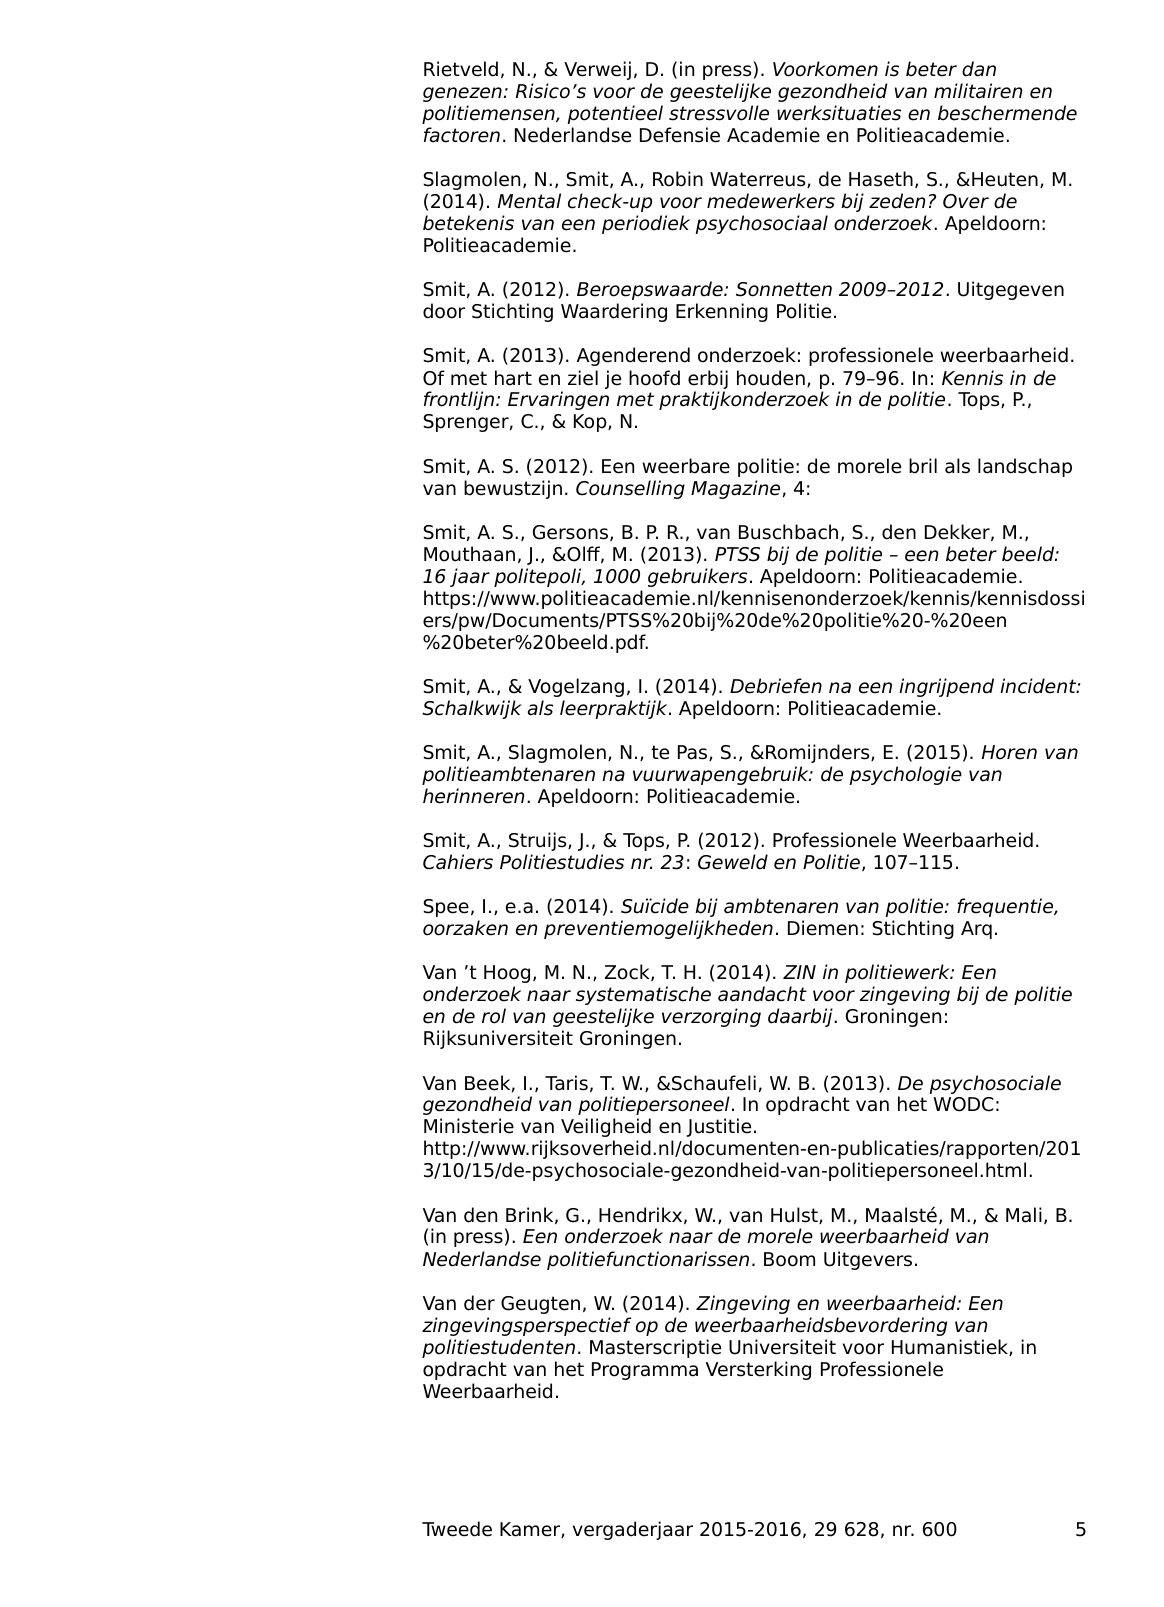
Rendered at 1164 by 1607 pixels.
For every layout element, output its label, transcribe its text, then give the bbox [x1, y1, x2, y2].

text Smit, A. S., Gersons, B. P. R., van Buschbach, S., den Dekker, M., Mouthaan, J., &Olff, M. (2013). PTSS bij de politie – een beter beeld: 16 jaar politepoli, 1000 gebruikers. Apeldoorn: Politieacademie. https://www.politieacademie.nl/kennisenonderzoek/kennis/kennisdossiers/pw/Documents/PTSS%20bij%20de%20politie%20-%20een%20beter%20beeld.pdf. [422, 522, 1087, 653]
text Smit, A., Struijs, J., & Tops, P. (2012). Professionele Weerbaarheid. Cahiers Politiestudies nr. 23: Geweld en Politie, 107–115. [422, 830, 1087, 874]
text Van ’t Hoog, M. N., Zock, T. H. (2014). ZIN in politiewerk: Een onderzoek naar systematische aandacht voor zingeving bij de politie en de rol van geestelijke verzorging daarbij. Groningen: Rijksuniversiteit Groningen. [422, 962, 1087, 1050]
text Spee, I., e.a. (2014). Suïcide bij ambtenaren van politie: frequentie, oorzaken en preventiemogelijkheden. Diemen: Stichting Arq. [422, 896, 1087, 940]
text Van der Geugten, W. (2014). Zingeving en weerbaarheid: Een zingevingsperspectief op de weerbaarheidsbevordering van politiestudenten. Masterscriptie Universiteit voor Humanistiek, in opdracht van het Programma Versterking Professionele Weerbaarheid. [422, 1293, 1087, 1402]
text Rietveld, N., & Verweij, D. (in press). Voorkomen is beter dan genezen: Risico’s voor de geestelijke gezondheid van militairen en politiemensen, potentieel stressvolle werksituaties en beschermende factoren. Nederlandse Defensie Academie en Politieacademie. [422, 59, 1087, 147]
text Smit, A., & Vogelzang, I. (2014). Debriefen na een ingrijpend incident: Schalkwijk als leerpraktijk. Apeldoorn: Politieacademie. [422, 676, 1087, 720]
text Van Beek, I., Taris, T. W., &Schaufeli, W. B. (2013). De psychosociale gezondheid van politiepersoneel. In opdracht van het WODC: Ministerie van Veiligheid en Justitie. http://www.rijksoverheid.nl/documenten-en-publicaties/rapporten/2013/10/15/de-psychosociale-gezondheid-van-politiepersoneel.html. [422, 1072, 1087, 1182]
text Smit, A. S. (2012). Een weerbare politie: de morele bril als landschap van bewustzijn. Counselling Magazine, 4: [422, 456, 1087, 499]
text Van den Brink, G., Hendrikx, W., van Hulst, M., Maalsté, M., & Mali, B. (in press). Een onderzoek naar de morele weerbaarheid van Nederlandse politiefunctionarissen. Boom Uitgevers. [422, 1204, 1087, 1270]
text Smit, A., Slagmolen, N., te Pas, S., &Romijnders, E. (2015). Horen van politieambtenaren na vuurwapengebruik: de psychologie van herinneren. Apeldoorn: Politieacademie. [422, 742, 1087, 808]
text Slagmolen, N., Smit, A., Robin Waterreus, de Haseth, S., &Heuten, M. (2014). Mental check-up voor medewerkers bij zeden? Over de betekenis van een periodiek psychosociaal onderzoek. Apeldoorn: Politieacademie. [422, 169, 1087, 257]
text Smit, A. (2013). Agenderend onderzoek: professionele weerbaarheid. Of met hart en ziel je hoofd erbij houden, p. 79–96. In: Kennis in de frontlijn: Ervaringen met praktijkonderzoek in de politie. Tops, P., Sprenger, C., & Kop, N. [422, 345, 1087, 433]
text Smit, A. (2012). Beroepswaarde: Sonnetten 2009–2012. Uitgegeven door Stichting Waardering Erkenning Politie. [422, 279, 1087, 323]
